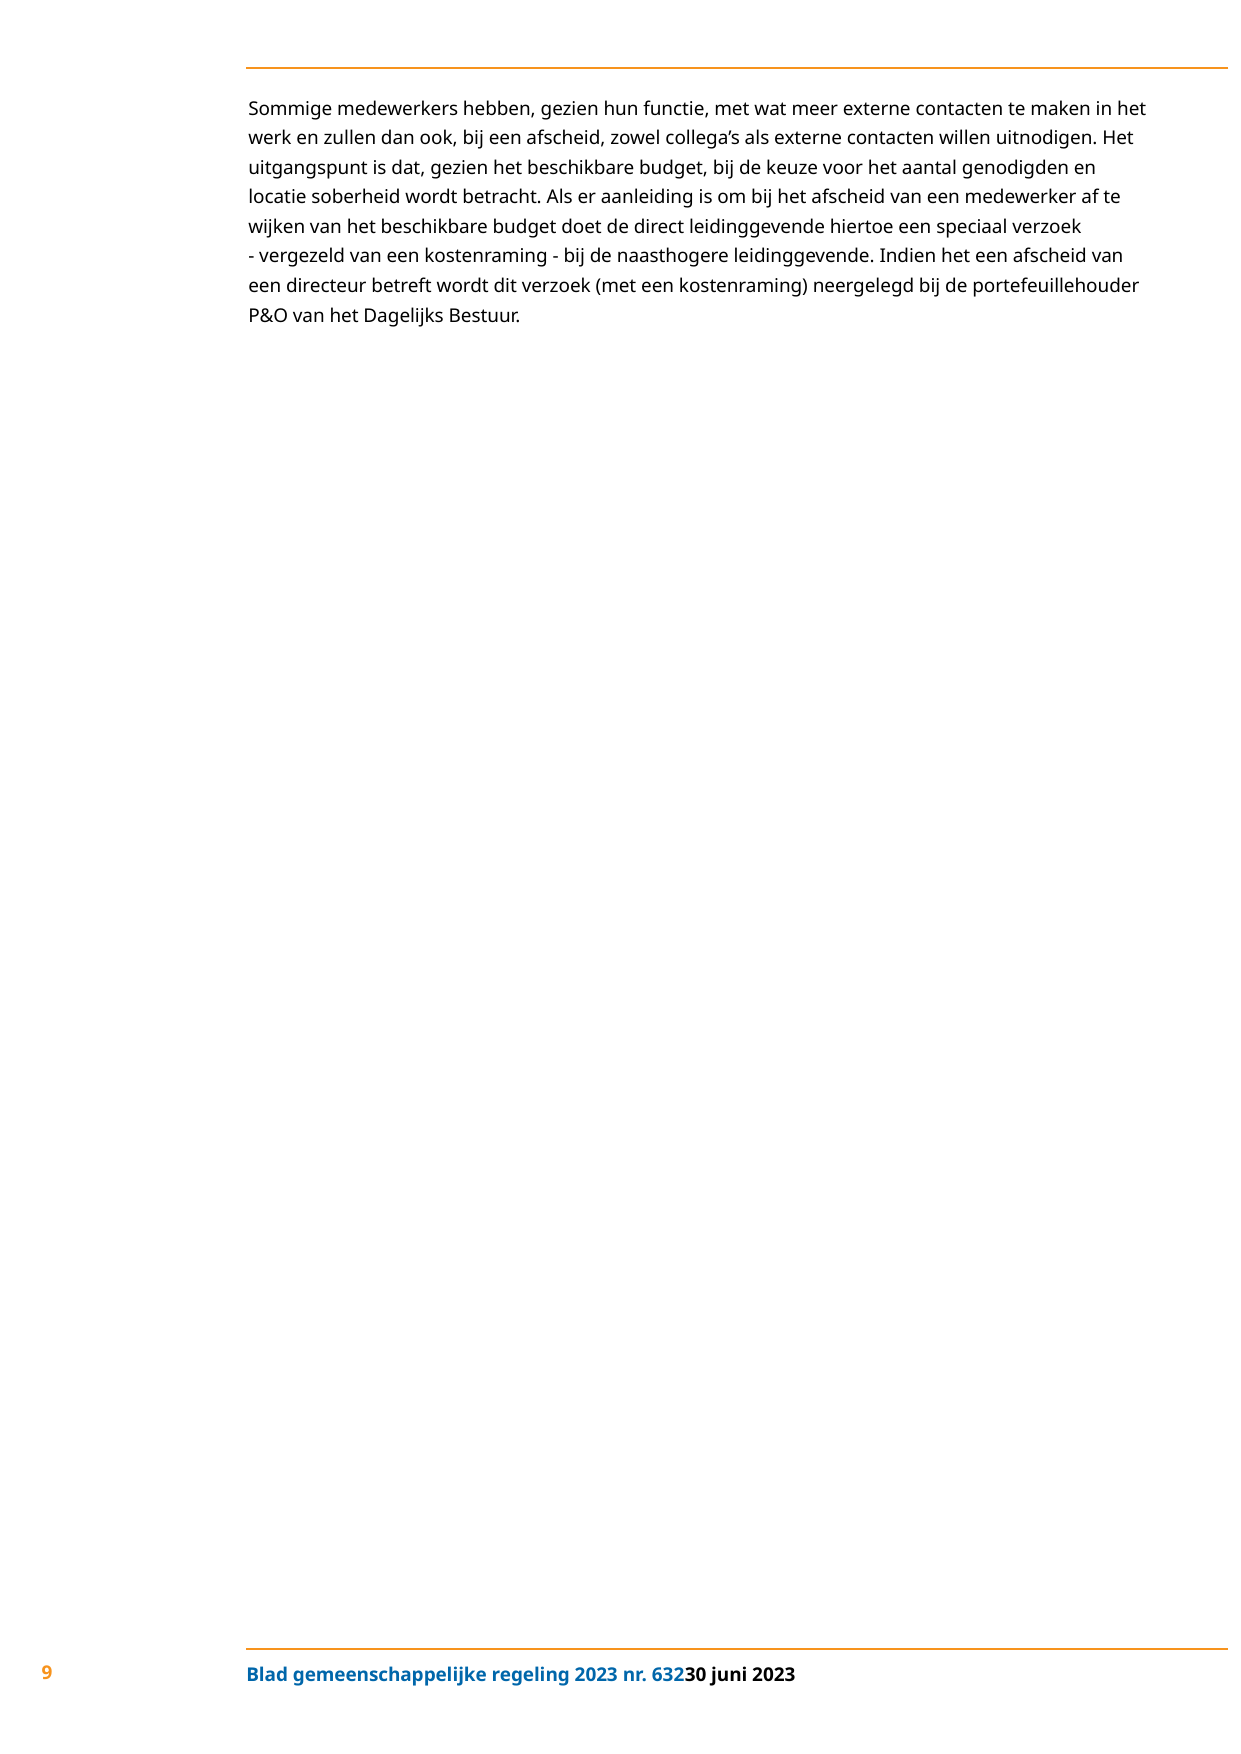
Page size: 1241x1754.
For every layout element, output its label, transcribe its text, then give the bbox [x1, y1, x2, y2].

picture [41, 47, 231, 172]
text Sommige medewerkers hebben, gezien hun functie, met wat meer externe contacten te maken in het werk en zullen dan ook, bij een afscheid, zowel collega’s als externe contacten willen uitnodigen. Het uitgangspunt is dat, gezien het beschikbare budget, bij de keuze voor het aantal genodigden en locatie soberheid wordt betracht. Als er aanleiding is om bij het afscheid van een medewerker af te wijken van het beschikbare budget doet de direct leidinggevende hiertoe een speciaal verzoek [248, 95, 1152, 239]
text - vergezeld van een kostenraming - bij de naasthogere leidinggevende. Indien het een afscheid van een directeur betreft wordt dit verzoek (met een kostenraming) neergelegd bij de portefeuillehouder P&O van het Dagelijks Bestuur. [248, 243, 1152, 328]
